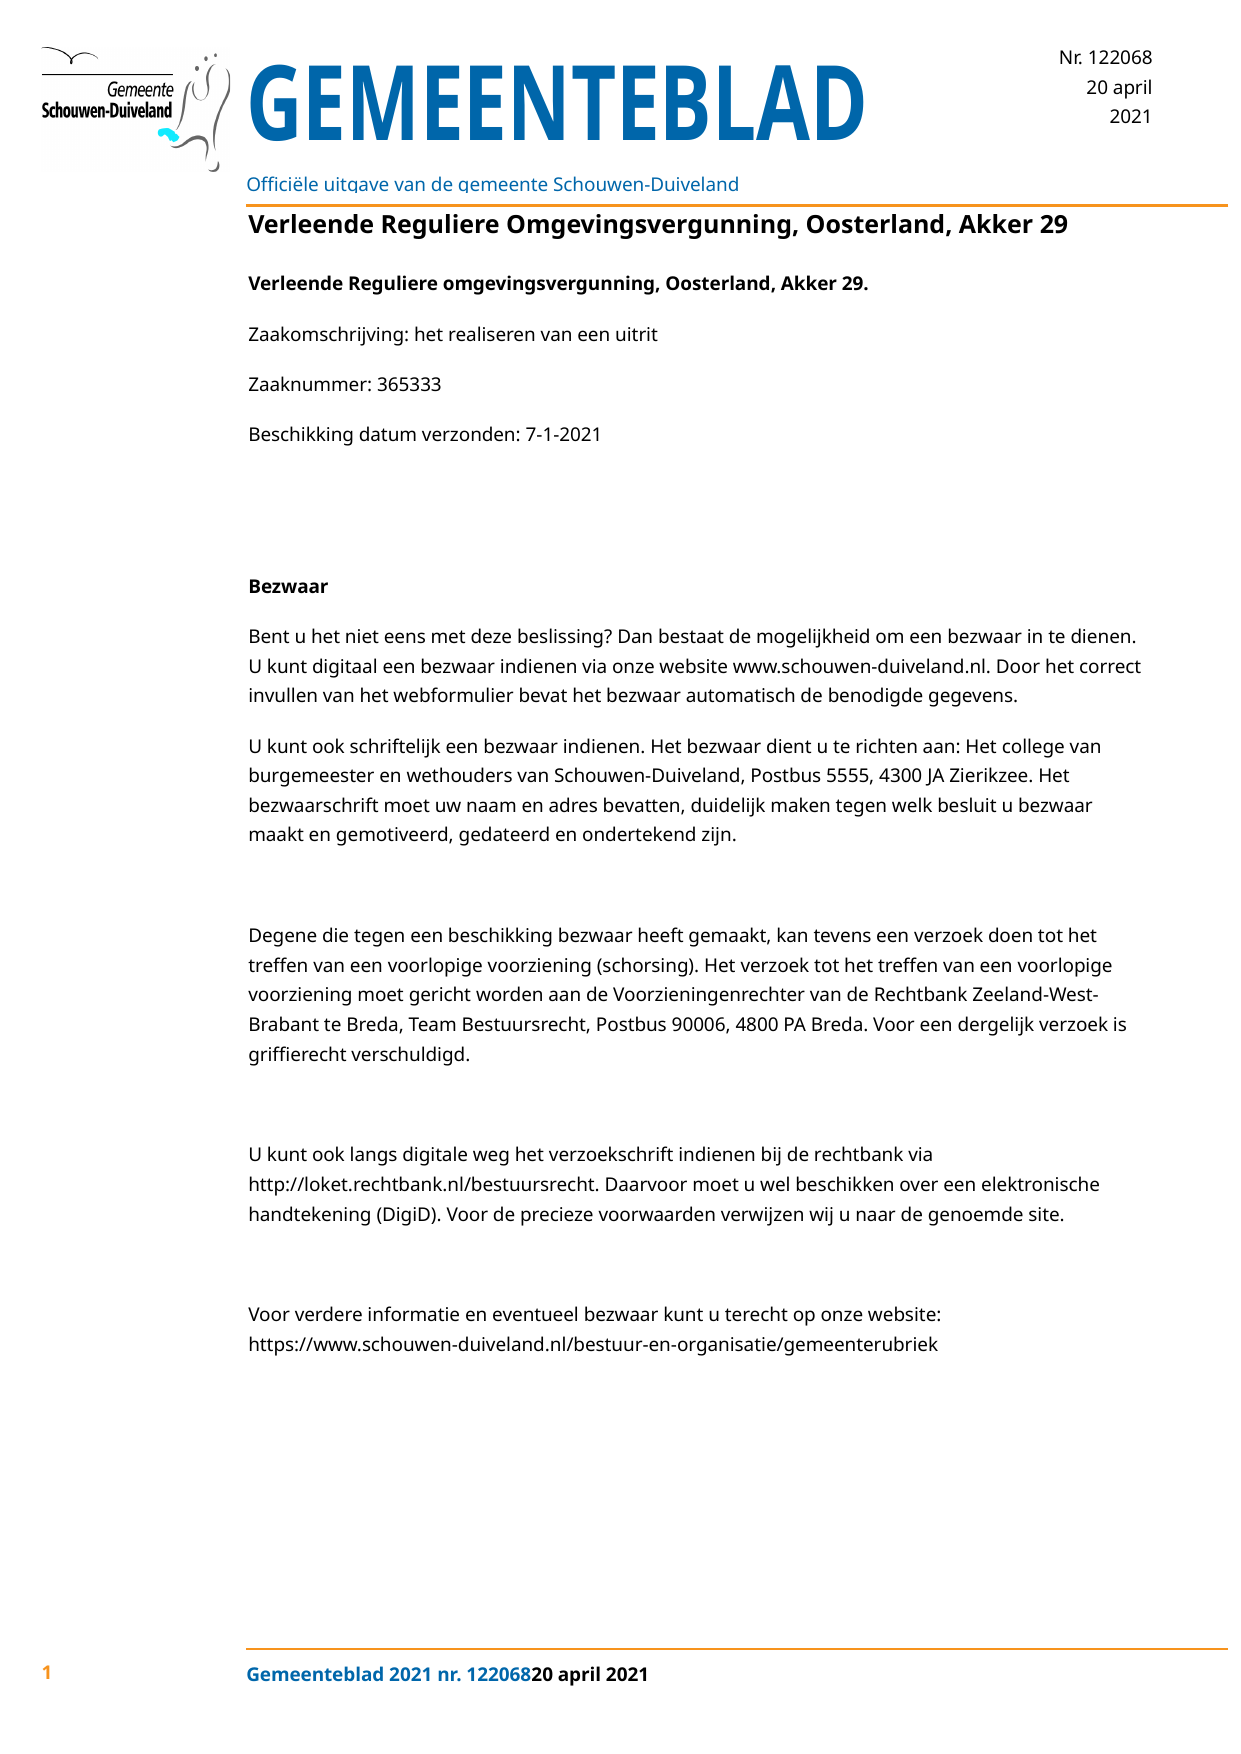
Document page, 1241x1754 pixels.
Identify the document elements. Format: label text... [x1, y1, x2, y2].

text Verleende Reguliere Omgevingsvergunning, Oosterland, Akker 29 [248, 207, 1152, 241]
text Bent u het niet eens met deze beslissing? Dan bestaat de mogelijkheid om een bezwaar in te dienen. U kunt digitaal een bezwaar indienen via onze website www.schouwen-duiveland.nl. Door het correct invullen van het webformulier bevat het bezwaar automatisch de benodigde gegevens. [248, 623, 1152, 708]
text Verleende Reguliere omgevingsvergunning, Oosterland, Akker 29. [248, 270, 1152, 296]
text U kunt ook langs digitale weg het verzoekschrift indienen bij de rechtbank via http://loket.rechtbank.nl/bestuursrecht. Daarvoor moet u wel beschikken over een elektronische handtekening (DigiD). Voor de precieze voorwaarden verwijzen wij u naar de genoemde site. [248, 1142, 1152, 1226]
text Bezwaar [248, 573, 1152, 598]
text Zaaknummer: 365333 [248, 371, 1152, 397]
text Voor verdere informatie en eventueel bezwaar kunt u terecht op onze website: https://www.schouwen-duiveland.nl/bestuur-en-organisatie/gemeenterubriek [248, 1302, 1152, 1357]
picture [41, 47, 231, 172]
text U kunt ook schriftelijk een bezwaar indienen. Het bezwaar dient u te richten aan: Het college van burgemeester en wethouders van Schouwen-Duiveland, Postbus 5555, 4300 JA Zierikzee. Het bezwaarschrift moet uw naam en adres bevatten, duidelijk maken tegen welk besluit u bezwaar maakt en gemotiveerd, gedateerd en ondertekend zijn. [248, 733, 1152, 847]
text Zaakomschrijving: het realiseren van een uitrit [248, 321, 1152, 346]
text Degene die tegen een beschikking bezwaar heeft gemaakt, kan tevens een verzoek doen tot het treffen van een voorlopige voorziening (schorsing). Het verzoek tot het treffen van een voorlopige voorziening moet gericht worden aan de Voorzieningenrechter van de Rechtbank Zeeland-West-Brabant te Breda, Team Bestuursrecht, Postbus 90006, 4800 PA Breda. Voor een dergelijk verzoek is griffierecht verschuldigd. [248, 922, 1152, 1066]
text Beschikking datum verzonden: 7-1-2021 [248, 422, 1152, 447]
